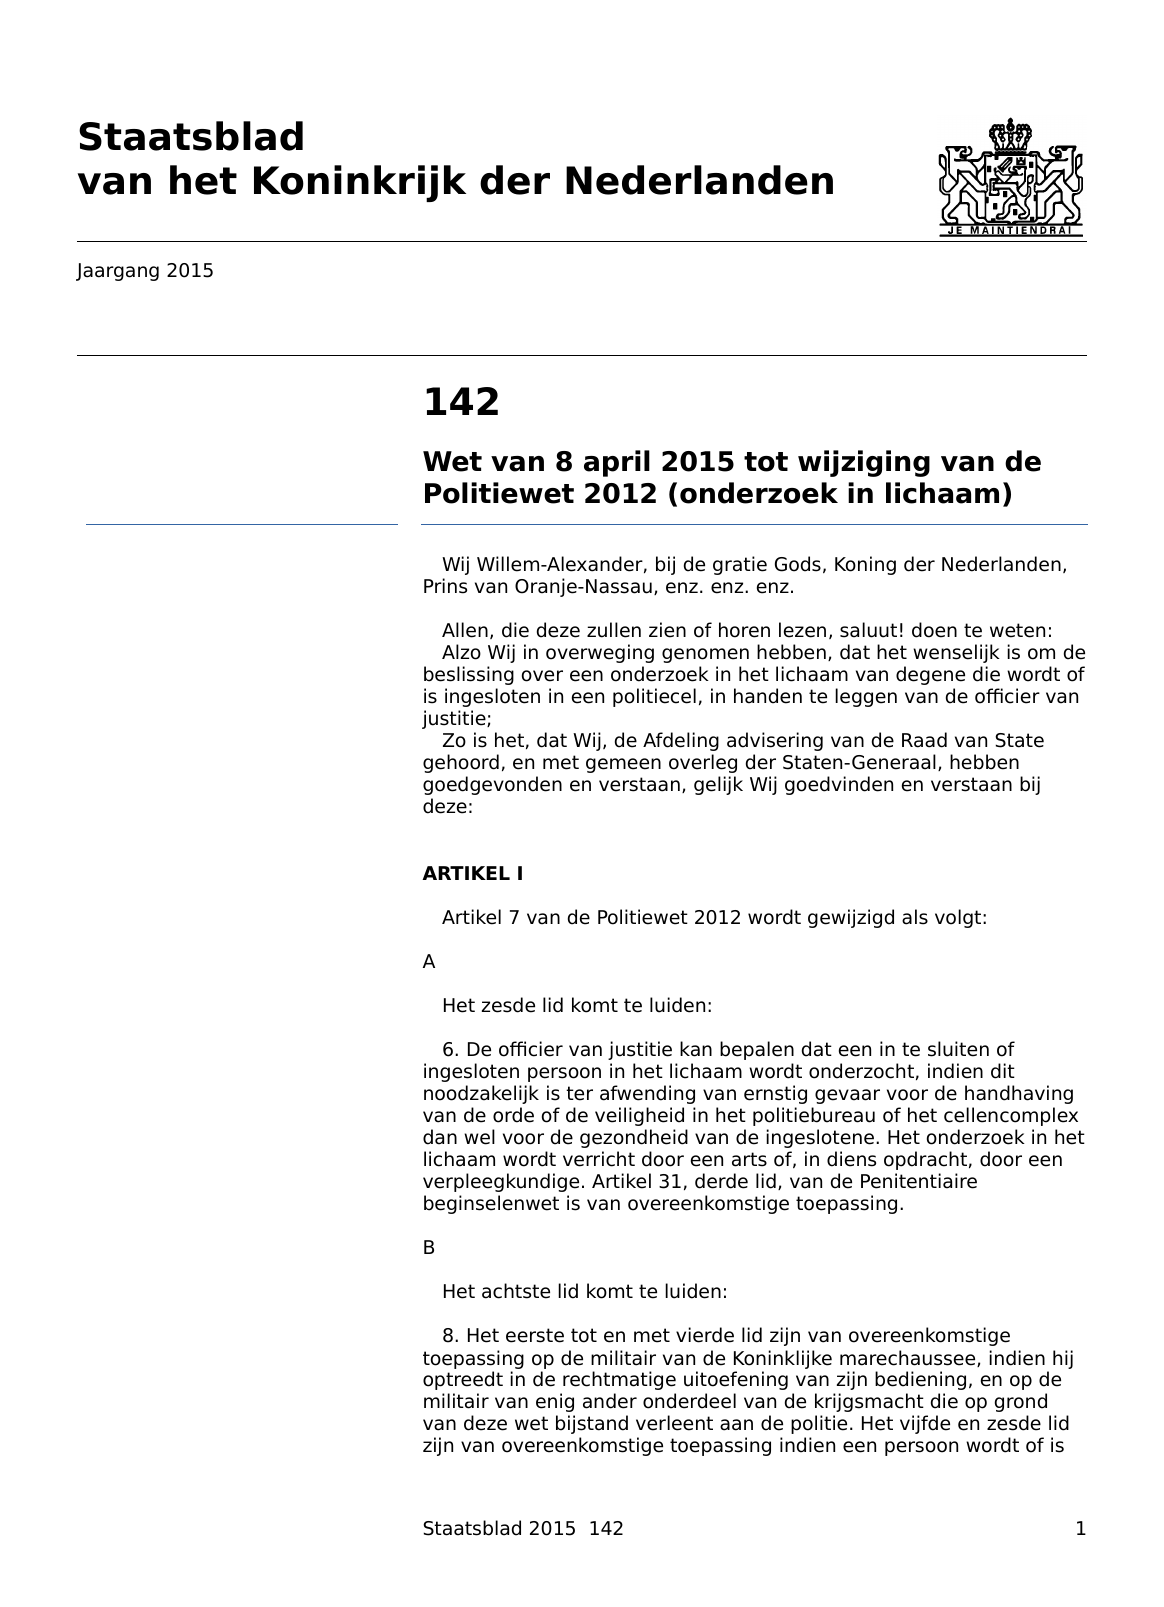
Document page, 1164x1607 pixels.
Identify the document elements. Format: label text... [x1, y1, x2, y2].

picture [936, 115, 1087, 240]
table_header [886, 100, 1087, 241]
text Het zesde lid komt te luiden: [422, 995, 1087, 1017]
text 8. Het eerste tot en met vierde lid zijn van overeenkomstige toepassing op de militair van de Koninklijke marechaussee, indien hij optreedt in de rechtmatige uitoefening van zijn bediening, en op de militair van enig ander onderdeel van de krijgsmacht die op grond van deze wet bijstand verleent aan de politie. Het vijfde en zesde lid zijn van overeenkomstige toepassing indien een persoon wordt of is [422, 1325, 1087, 1457]
text Allen, die deze zullen zien of horen lezen, saluut! doen te weten: [422, 620, 1087, 642]
text Wet van 8 april 2015 tot wijziging van de Politiewet 2012 (onderzoek in lichaam) [422, 447, 1087, 510]
text Het achtste lid komt te luiden: [422, 1281, 1087, 1303]
table_header Staatsblad van het Koninkrijk der Nederlanden [77, 100, 886, 241]
text Zo is het, dat Wij, de Afdeling advisering van de Raad van State gehoord, en met gemeen overleg der Staten-Generaal, hebben goedgevonden en verstaan, gelijk Wij goedvinden en verstaan bij deze: [422, 730, 1087, 818]
text A [422, 951, 1087, 973]
text Wij Willem-Alexander, bij de gratie Gods, Koning der Nederlanden, Prins van Oranje-Nassau, enz. enz. enz. [422, 554, 1087, 598]
table_cell Jaargang 2015 [77, 242, 1087, 355]
text B [422, 1237, 1087, 1259]
subtitle 142 [422, 381, 1087, 424]
text Artikel 7 van de Politiewet 2012 wordt gewijzigd als volgt: [422, 907, 1087, 928]
subtitle ARTIKEL I [422, 862, 1087, 884]
text 6. De officier van justitie kan bepalen dat een in te sluiten of ingesloten persoon in het lichaam wordt onderzocht, indien dit noodzakelijk is ter afwending van ernstig gevaar voor de handhaving van de orde of de veiligheid in het politiebureau of het cellencomplex dan wel voor de gezondheid van de ingeslotene. Het onderzoek in het lichaam wordt verricht door een arts of, in diens opdracht, door een verpleegkundige. Artikel 31, derde lid, van de Penitentiaire beginselenwet is van overeenkomstige toepassing. [422, 1039, 1087, 1215]
text Alzo Wij in overweging genomen hebben, dat het wenselijk is om de beslissing over een onderzoek in het lichaam van degene die wordt of is ingesloten in een politiecel, in handen te leggen van de officier van justitie; [422, 642, 1087, 730]
